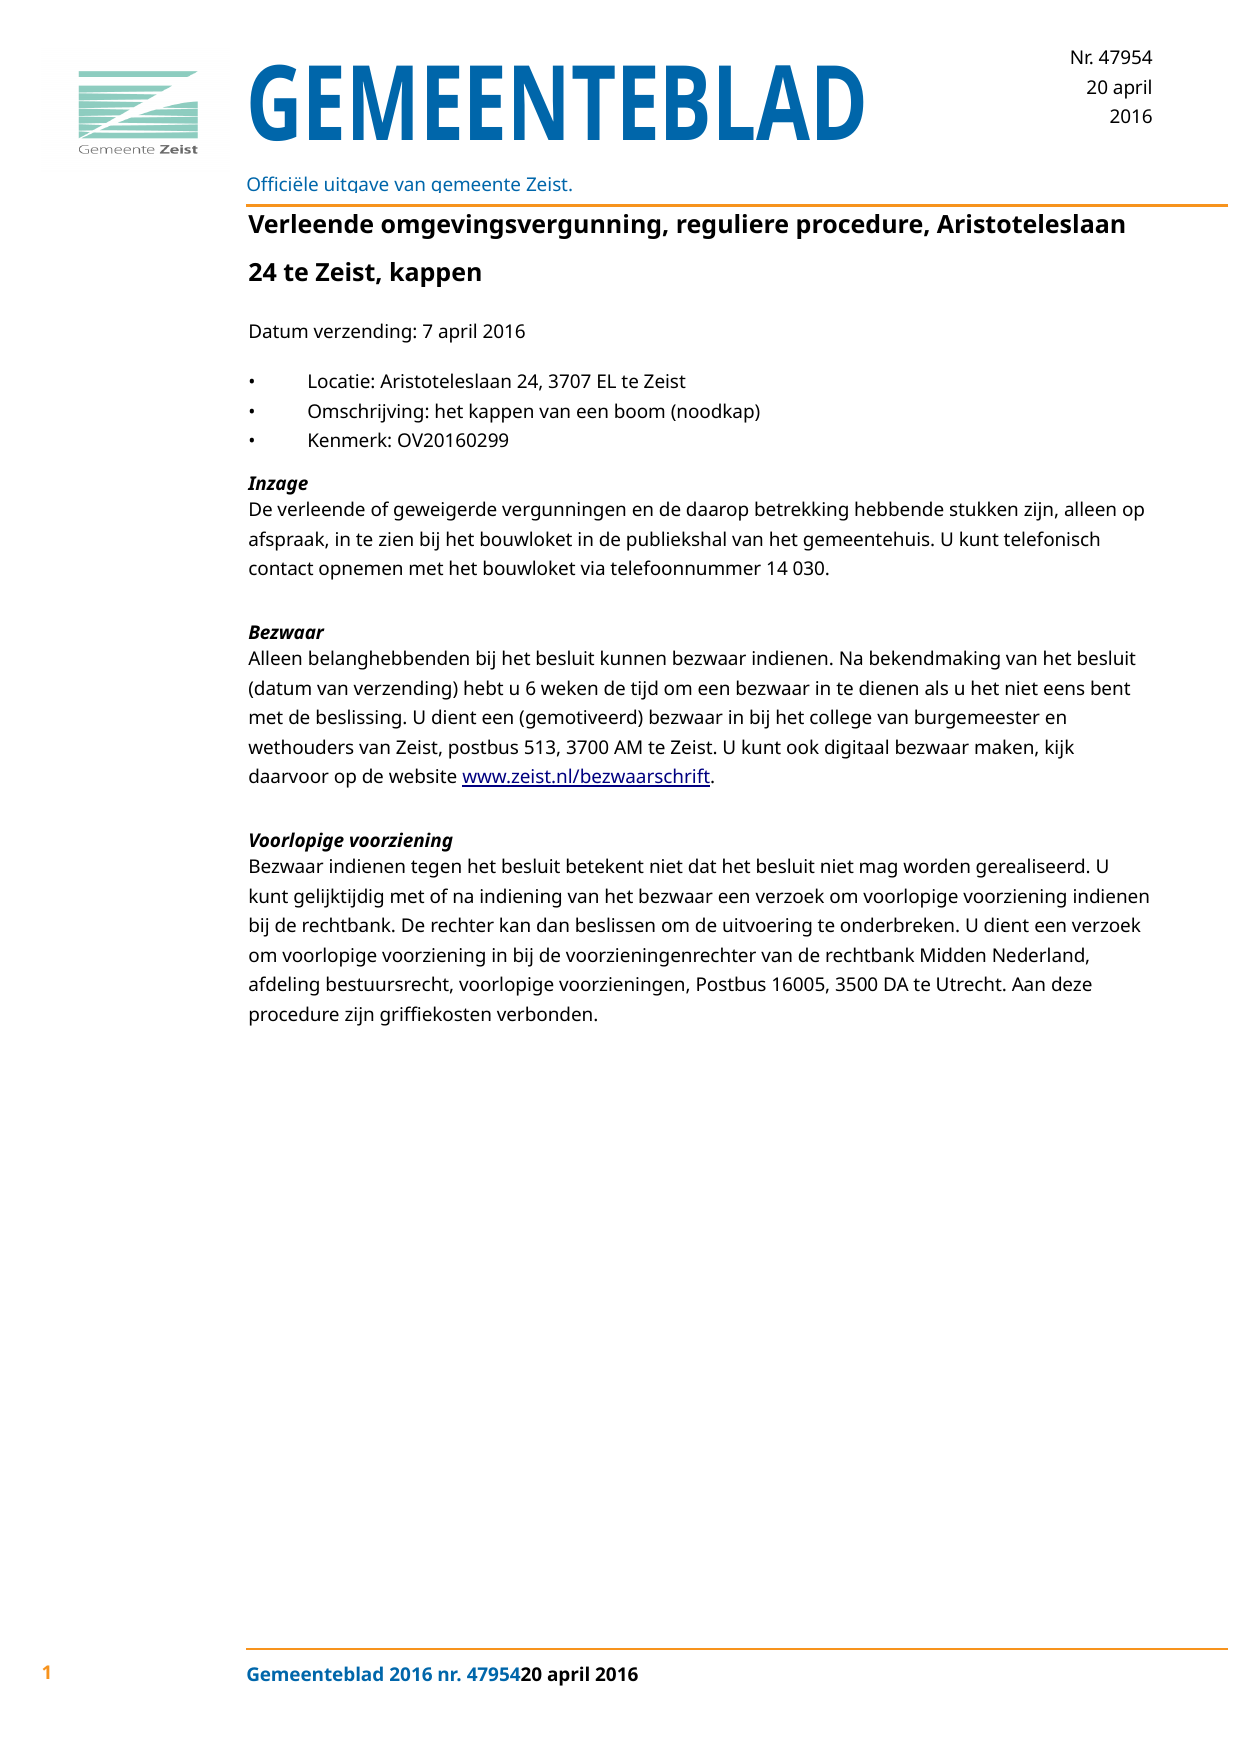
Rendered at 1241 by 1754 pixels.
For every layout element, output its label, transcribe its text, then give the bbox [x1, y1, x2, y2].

picture [41, 47, 231, 172]
text Verleende omgevingsvergunning, reguliere procedure, Aristoteleslaan 24 te Zeist, kappen [248, 207, 1152, 288]
text Bezwaar [248, 619, 1152, 645]
text Datum verzending: 7 april 2016 [248, 318, 1152, 344]
list Kenmerk: OV20160299 [248, 427, 1152, 453]
text Inzage [248, 471, 1152, 496]
list Locatie: Aristoteleslaan 24, 3707 EL te Zeist [248, 368, 1152, 394]
text Bezwaar indienen tegen het besluit betekent niet dat het besluit niet mag worden gerealiseerd. U kunt gelijktijdig met of na indiening van het bezwaar een verzoek om voorlopige voorziening indienen bij de rechtbank. De rechter kan dan beslissen om de uitvoering te onderbreken. U dient een verzoek om voorlopige voorziening in bij de voorzieningenrechter van de rechtbank Midden Nederland, afdeling bestuursrecht, voorlopige voorzieningen, Postbus 16005, 3500 DA te Utrecht. Aan deze procedure zijn griffiekosten verbonden. [248, 853, 1152, 1027]
text Alleen belanghebbenden bij het besluit kunnen bezwaar indienen. Na bekendmaking van het besluit (datum van verzending) hebt u 6 weken de tijd om een bezwaar in te dienen als u het niet eens bent met de beslissing. U dient een (gemotiveerd) bezwaar in bij het college van burgemeester en wethouders van Zeist, postbus 513, 3700 AM te Zeist. U kunt ook digitaal bezwaar maken, kijk daarvoor op de website www.zeist.nl/bezwaarschrift. [248, 645, 1152, 789]
text De verleende of geweigerde vergunningen en de daarop betrekking hebbende stukken zijn, alleen op afspraak, in te zien bij het bouwloket in de publiekshal van het gemeentehuis. U kunt telefonisch contact opnemen met het bouwloket via telefoonnummer 14 030. [248, 496, 1152, 581]
text Voorlopige voorziening [248, 827, 1152, 853]
list Omschrijving: het kappen van een boom (noodkap) [248, 398, 1152, 424]
